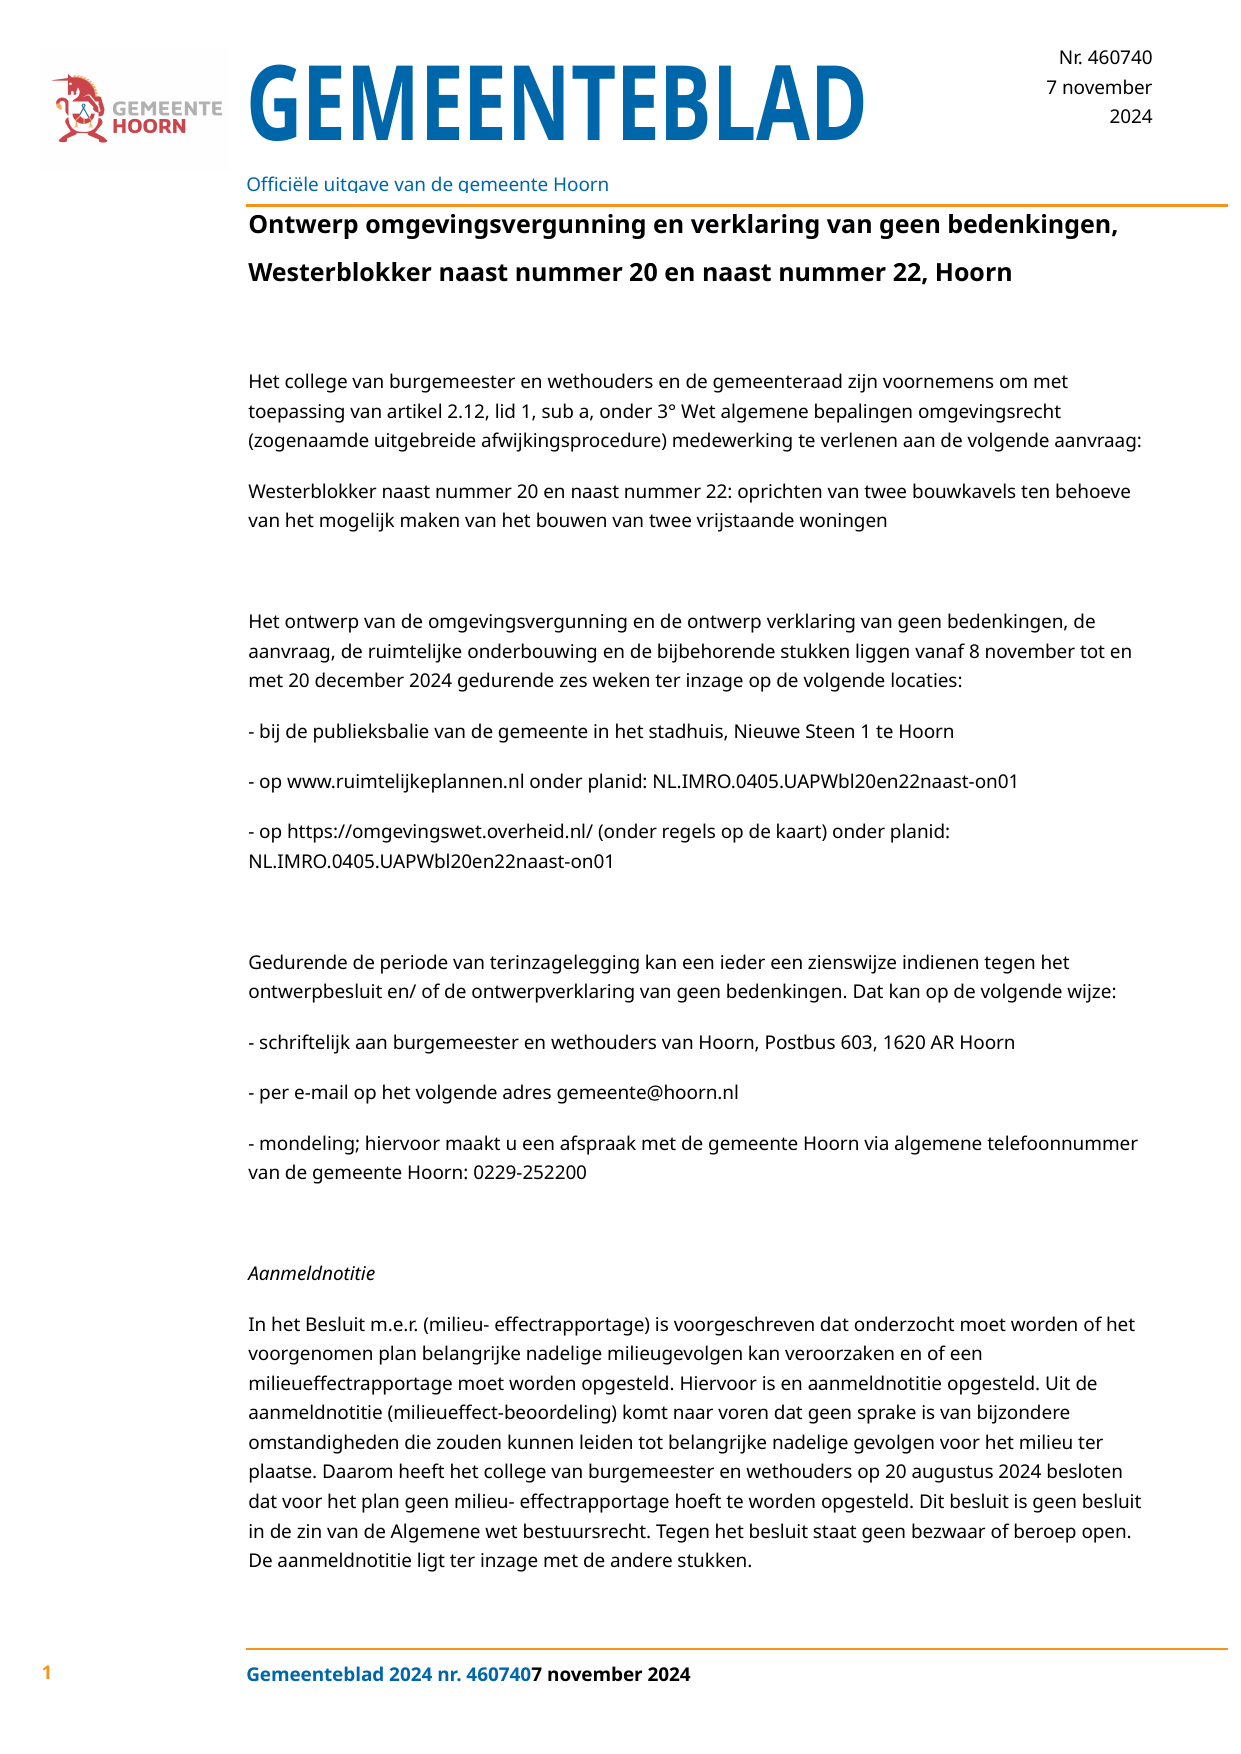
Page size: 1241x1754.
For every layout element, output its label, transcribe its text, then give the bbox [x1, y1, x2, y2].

text - op www.ruimtelijkeplannen.nl onder planid: NL.IMRO.0405.UAPWbl20en22naast-on01 [248, 768, 1152, 794]
text - bij de publieksbalie van de gemeente in het stadhuis, Nieuwe Steen 1 te Hoorn [248, 718, 1152, 744]
text Gedurende de periode van terinzagelegging kan een ieder een zienswijze indienen tegen het ontwerpbesluit en/ of de ontwerpverklaring van geen bedenkingen. Dat kan op de volgende wijze: [248, 949, 1152, 1004]
text In het Besluit m.e.r. (milieu- effectrapportage) is voorgeschreven dat onderzocht moet worden of het voorgenomen plan belangrijke nadelige milieugevolgen kan veroorzaken en of een milieueffectrapportage moet worden opgesteld. Hiervoor is en aanmeldnotitie opgesteld. Uit de aanmeldnotitie (milieueffect-beoordeling) komt naar voren dat geen sprake is van bijzondere omstandigheden die zouden kunnen leiden tot belangrijke nadelige gevolgen voor het milieu ter plaatse. Daarom heeft het college van burgemeester en wethouders op 20 augustus 2024 besloten dat voor het plan geen milieu- effectrapportage hoeft te worden opgesteld. Dit besluit is geen besluit in de zin van de Algemene wet bestuursrecht. Tegen het besluit staat geen bezwaar of beroep open. De aanmeldnotitie ligt ter inzage met de andere stukken. [248, 1311, 1152, 1573]
text Westerblokker naast nummer 20 en naast nummer 22: oprichten van twee bouwkavels ten behoeve van het mogelijk maken van het bouwen van twee vrijstaande woningen [248, 478, 1152, 533]
text Ontwerp omgevingsvergunning en verklaring van geen bedenkingen, Westerblokker naast nummer 20 en naast nummer 22, Hoorn [248, 207, 1152, 288]
picture [41, 47, 231, 172]
text - mondeling; hiervoor maakt u een afspraak met de gemeente Hoorn via algemene telefoonnummer van de gemeente Hoorn: 0229-252200 [248, 1130, 1152, 1185]
text Het college van burgemeester en wethouders en de gemeenteraad zijn voornemens om met toepassing van artikel 2.12, lid 1, sub a, onder 3° Wet algemene bepalingen omgevingsrecht (zogenaamde uitgebreide afwijkingsprocedure) medewerking te verlenen aan de volgende aanvraag: [248, 368, 1152, 453]
text - op https://omgevingswet.overheid.nl/ (onder regels op de kaart) onder planid: NL.IMRO.0405.UAPWbl20en22naast-on01 [248, 819, 1152, 874]
text - schriftelijk aan burgemeester en wethouders van Hoorn, Postbus 603, 1620 AR Hoorn [248, 1029, 1152, 1055]
text Het ontwerp van de omgevingsvergunning en de ontwerp verklaring van geen bedenkingen, de aanvraag, de ruimtelijke onderbouwing en de bijbehorende stukken liggen vanaf 8 november tot en met 20 december 2024 gedurende zes weken ter inzage op de volgende locaties: [248, 608, 1152, 693]
text Aanmeldnotitie [248, 1260, 1152, 1286]
text - per e-mail op het volgende adres gemeente@hoorn.nl [248, 1079, 1152, 1105]
